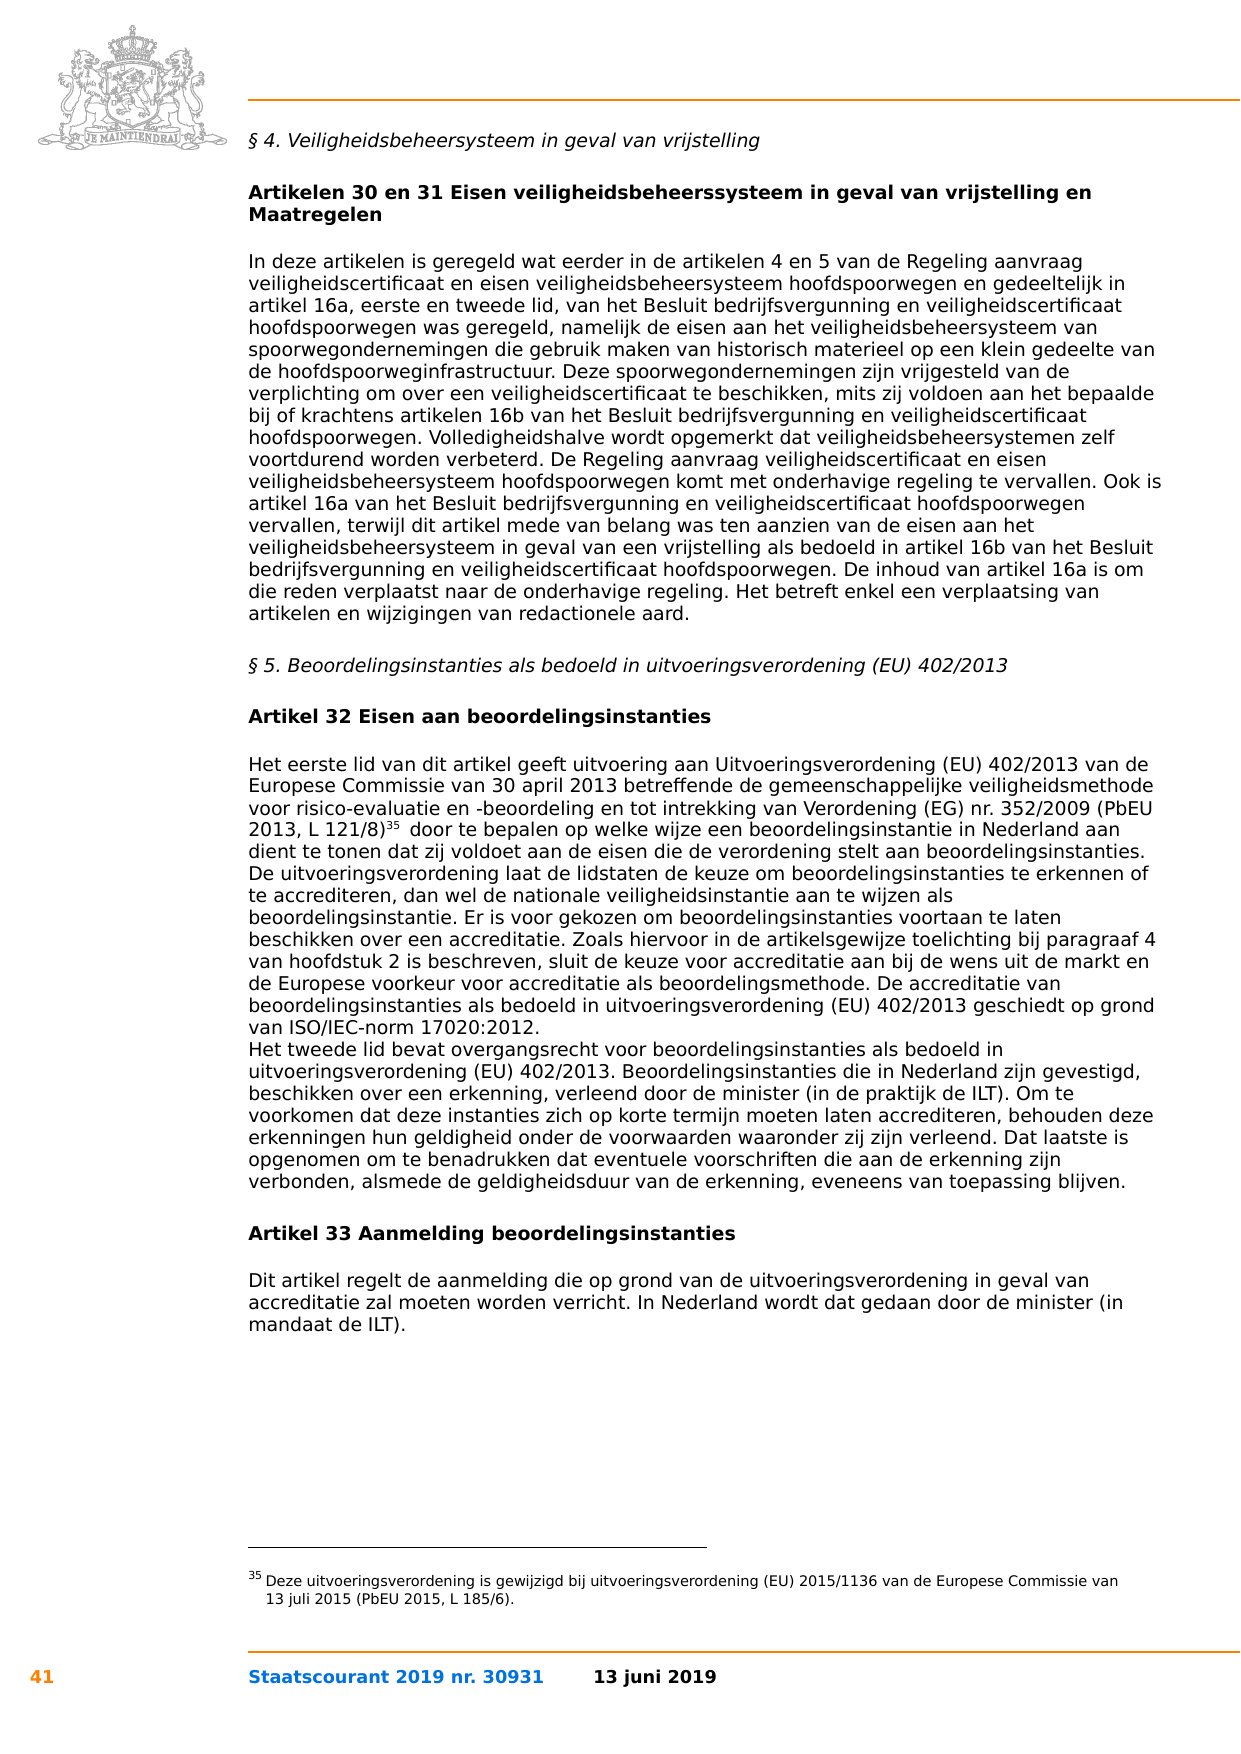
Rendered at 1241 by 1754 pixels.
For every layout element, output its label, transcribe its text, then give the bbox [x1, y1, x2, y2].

subtitle § 5. Beoordelingsinstanties als bedoeld in uitvoeringsverordening (EU) 402/2013 [248, 654, 1163, 676]
text Het eerste lid van dit artikel geeft uitvoering aan Uitvoeringsverordening (EU) 402/2013 van de Europese Commissie van 30 april 2013 betreffende de gemeenschappelijke veiligheidsmethode voor risico-evaluatie en -beoordeling en tot intrekking van Verordening (EG) nr. 352/2009 (PbEU 2013, L 121/8) door te bepalen op welke wijze een beoordelingsinstantie in Nederland aan dient te tonen dat zij voldoet aan de eisen die de verordening stelt aan beoordelingsinstanties. De uitvoeringsverordening laat de lidstaten de keuze om beoordelingsinstanties te erkennen of te accrediteren, dan wel de nationale veiligheidsinstantie aan te wijzen als beoordelingsinstantie. Er is voor gekozen om beoordelingsinstanties voortaan te laten beschikken over een accreditatie. Zoals hiervoor in de artikelsgewijze toelichting bij paragraaf 4 van hoofdstuk 2 is beschreven, sluit de keuze voor accreditatie aan bij de wens uit de markt en de Europese voorkeur voor accreditatie als beoordelingsmethode. De accreditatie van beoordelingsinstanties als bedoeld in uitvoeringsverordening (EU) 402/2013 geschiedt op grond van ISO/IEC-norm 17020:2012. [248, 753, 1163, 1039]
picture [38, 25, 227, 150]
subtitle § 4. Veiligheidsbeheersysteem in geval van vrijstelling [248, 130, 1163, 152]
subtitle Artikel 33 Aanmelding beoordelingsinstanties [248, 1223, 1163, 1245]
text In deze artikelen is geregeld wat eerder in de artikelen 4 en 5 van de Regeling aanvraag veiligheidscertificaat en eisen veiligheidsbeheersysteem hoofdspoorwegen en gedeeltelijk in artikel 16a, eerste en tweede lid, van het Besluit bedrijfsvergunning en veiligheidscertificaat hoofdspoorwegen was geregeld, namelijk de eisen aan het veiligheidsbeheersysteem van spoorwegondernemingen die gebruik maken van historisch materieel op een klein gedeelte van de hoofdspoorweginfrastructuur. Deze spoorwegondernemingen zijn vrijgesteld van de verplichting om over een veiligheidscertificaat te beschikken, mits zij voldoen aan het bepaalde bij of krachtens artikelen 16b van het Besluit bedrijfsvergunning en veiligheidscertificaat hoofdspoorwegen. Volledigheidshalve wordt opgemerkt dat veiligheidsbeheersystemen zelf voortdurend worden verbeterd. De Regeling aanvraag veiligheidscertificaat en eisen veiligheidsbeheersysteem hoofdspoorwegen komt met onderhavige regeling te vervallen. Ook is artikel 16a van het Besluit bedrijfsvergunning en veiligheidscertificaat hoofdspoorwegen vervallen, terwijl dit artikel mede van belang was ten aanzien van de eisen aan het veiligheidsbeheersysteem in geval van een vrijstelling als bedoeld in artikel 16b van het Besluit bedrijfsvergunning en veiligheidscertificaat hoofdspoorwegen. De inhoud van artikel 16a is om die reden verplaatst naar de onderhavige regeling. Het betreft enkel een verplaatsing van artikelen en wijzigingen van redactionele aard. [248, 251, 1163, 624]
text Deze uitvoeringsverordening is gewijzigd bij uitvoeringsverordening (EU) 2015/1136 van de Europese Commissie van 13 juli 2015 (PbEU 2015, L 185/6). [248, 1569, 1163, 1608]
text Dit artikel regelt de aanmelding die op grond van de uitvoeringsverordening in geval van accreditatie zal moeten worden verricht. In Nederland wordt dat gedaan door de minister (in mandaat de ILT). [248, 1270, 1163, 1336]
subtitle Artikelen 30 en 31 Eisen veiligheidsbeheerssysteem in geval van vrijstelling en Maatregelen [248, 182, 1163, 226]
subtitle Artikel 32 Eisen aan beoordelingsinstanties [248, 706, 1163, 728]
text Het tweede lid bevat overgangsrecht voor beoordelingsinstanties als bedoeld in uitvoeringsverordening (EU) 402/2013. Beoordelingsinstanties die in Nederland zijn gevestigd, beschikken over een erkenning, verleend door de minister (in de praktijk de ILT). Om te voorkomen dat deze instanties zich op korte termijn moeten laten accrediteren, behouden deze erkenningen hun geldigheid onder de voorwaarden waaronder zij zijn verleend. Dat laatste is opgenomen om te benadrukken dat eventuele voorschriften die aan de erkenning zijn verbonden, alsmede de geldigheidsduur van de erkenning, eveneens van toepassing blijven. [248, 1039, 1163, 1193]
